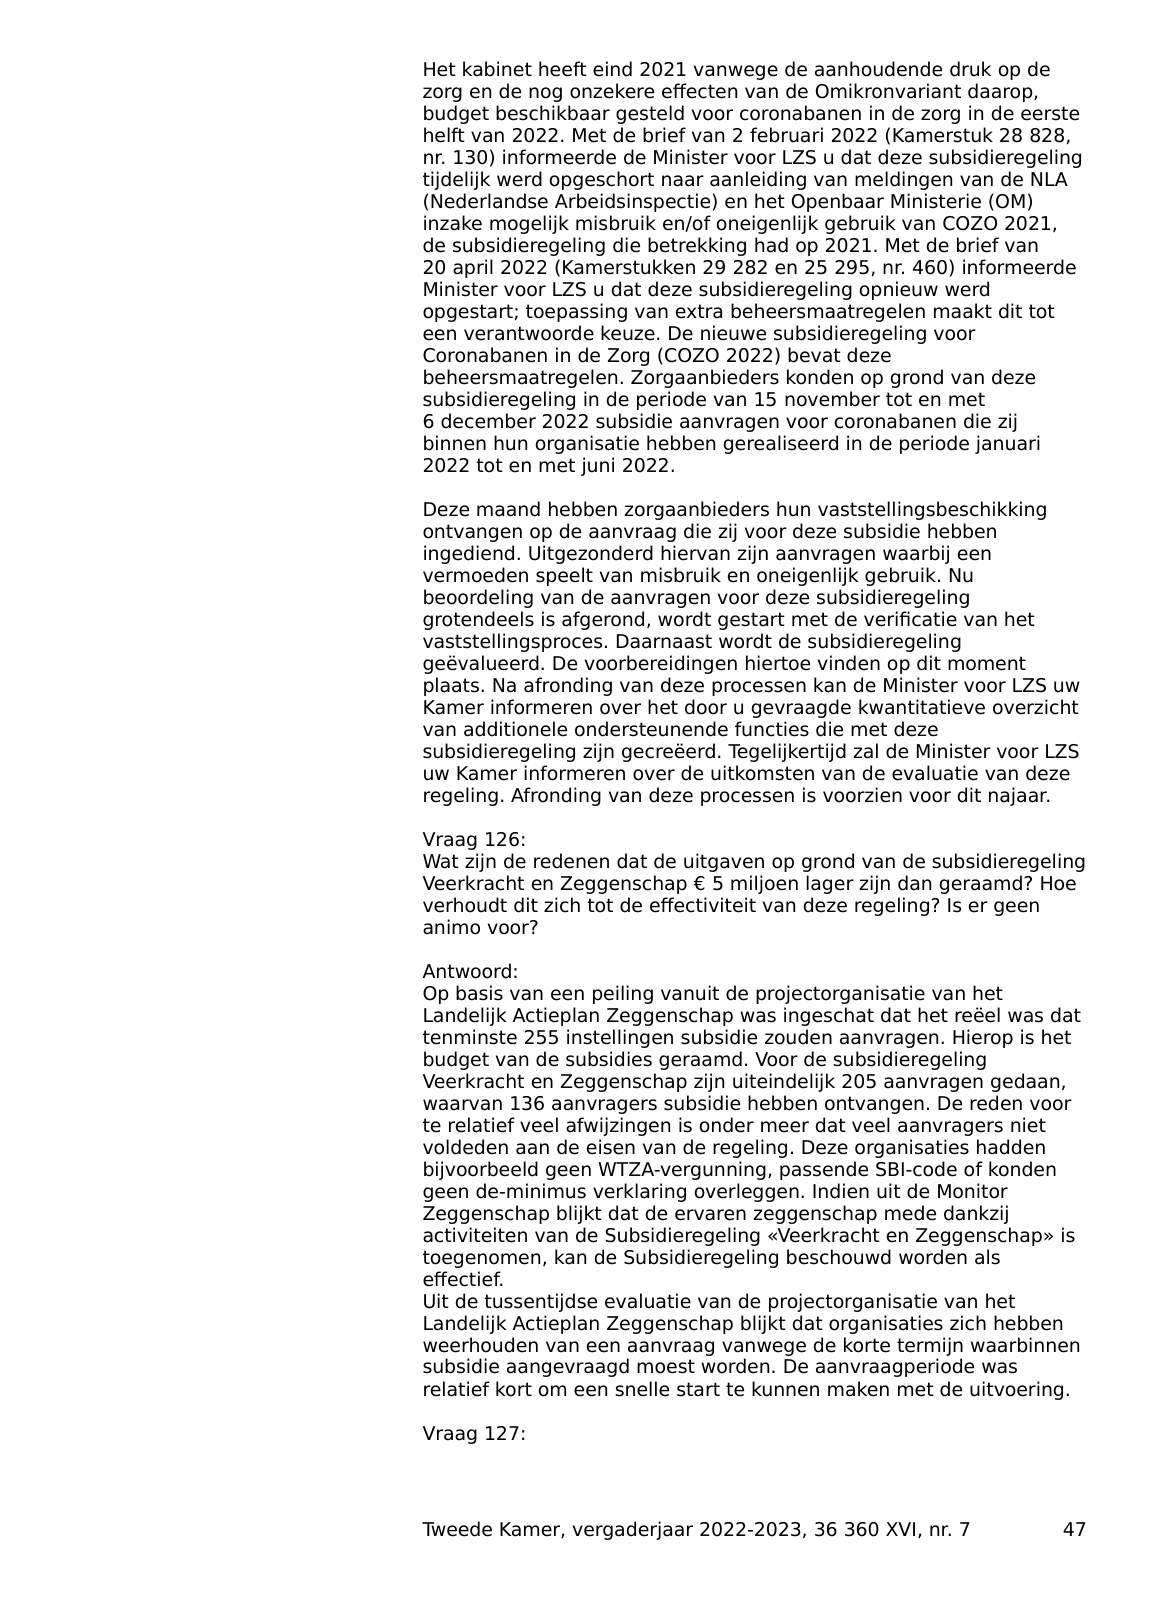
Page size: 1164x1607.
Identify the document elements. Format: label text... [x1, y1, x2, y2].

text Op basis van een peiling vanuit de projectorganisatie van het Landelijk Actieplan Zeggenschap was ingeschat dat het reëel was dat tenminste 255 instellingen subsidie zouden aanvragen. Hierop is het budget van de subsidies geraamd. Voor de subsidieregeling Veerkracht en Zeggenschap zijn uiteindelijk 205 aanvragen gedaan, waarvan 136 aanvragers subsidie hebben ontvangen. De reden voor te relatief veel afwijzingen is onder meer dat veel aanvragers niet voldeden aan de eisen van de regeling. Deze organisaties hadden bijvoorbeeld geen WTZA-vergunning, passende SBI-code of konden geen de-minimus verklaring overleggen. Indien uit de Monitor Zeggenschap blijkt dat de ervaren zeggenschap mede dankzij activiteiten van de Subsidieregeling «Veerkracht en Zeggenschap» is toegenomen, kan de Subsidieregeling beschouwd worden als effectief. [422, 983, 1087, 1291]
text Vraag 126: [422, 829, 1087, 851]
text Deze maand hebben zorgaanbieders hun vaststellingsbeschikking ontvangen op de aanvraag die zij voor deze subsidie hebben ingediend. Uitgezonderd hiervan zijn aanvragen waarbij een vermoeden speelt van misbruik en oneigenlijk gebruik. Nu beoordeling van de aanvragen voor deze subsidieregeling grotendeels is afgerond, wordt gestart met de verificatie van het vaststellingsproces. Daarnaast wordt de subsidieregeling geëvalueerd. De voorbereidingen hiertoe vinden op dit moment plaats. Na afronding van deze processen kan de Minister voor LZS uw Kamer informeren over het door u gevraagde kwantitatieve overzicht van additionele ondersteunende functies die met deze subsidieregeling zijn gecreëerd. Tegelijkertijd zal de Minister voor LZS uw Kamer informeren over de uitkomsten van de evaluatie van deze regeling. Afronding van deze processen is voorzien voor dit najaar. [422, 499, 1087, 807]
text Wat zijn de redenen dat de uitgaven op grond van de subsidieregeling Veerkracht en Zeggenschap € 5 miljoen lager zijn dan geraamd? Hoe verhoudt dit zich tot de effectiviteit van deze regeling? Is er geen animo voor? [422, 851, 1087, 939]
text Uit de tussentijdse evaluatie van de projectorganisatie van het Landelijk Actieplan Zeggenschap blijkt dat organisaties zich hebben weerhouden van een aanvraag vanwege de korte termijn waarbinnen subsidie aangevraagd moest worden. De aanvraagperiode was relatief kort om een snelle start te kunnen maken met de uitvoering. [422, 1291, 1087, 1400]
text Antwoord: [422, 961, 1087, 983]
text Vraag 127: [422, 1423, 1087, 1444]
text Het kabinet heeft eind 2021 vanwege de aanhoudende druk op de zorg en de nog onzekere effecten van de Omikronvariant daarop, budget beschikbaar gesteld voor coronabanen in de zorg in de eerste helft van 2022. Met de brief van 2 februari 2022 (Kamerstuk 28 828, nr. 130) informeerde de Minister voor LZS u dat deze subsidieregeling tijdelijk werd opgeschort naar aanleiding van meldingen van de NLA (Nederlandse Arbeidsinspectie) en het Openbaar Ministerie (OM) inzake mogelijk misbruik en/of oneigenlijk gebruik van COZO 2021, de subsidieregeling die betrekking had op 2021. Met de brief van 20 april 2022 (Kamerstukken 29 282 en 25 295, nr. 460) informeerde Minister voor LZS u dat deze subsidieregeling opnieuw werd opgestart; toepassing van extra beheersmaatregelen maakt dit tot een verantwoorde keuze. De nieuwe subsidieregeling voor Coronabanen in de Zorg (COZO 2022) bevat deze beheersmaatregelen. Zorgaanbieders konden op grond van deze subsidieregeling in de periode van 15 november tot en met 6 december 2022 subsidie aanvragen voor coronabanen die zij binnen hun organisatie hebben gerealiseerd in de periode januari 2022 tot en met juni 2022. [422, 59, 1087, 477]
